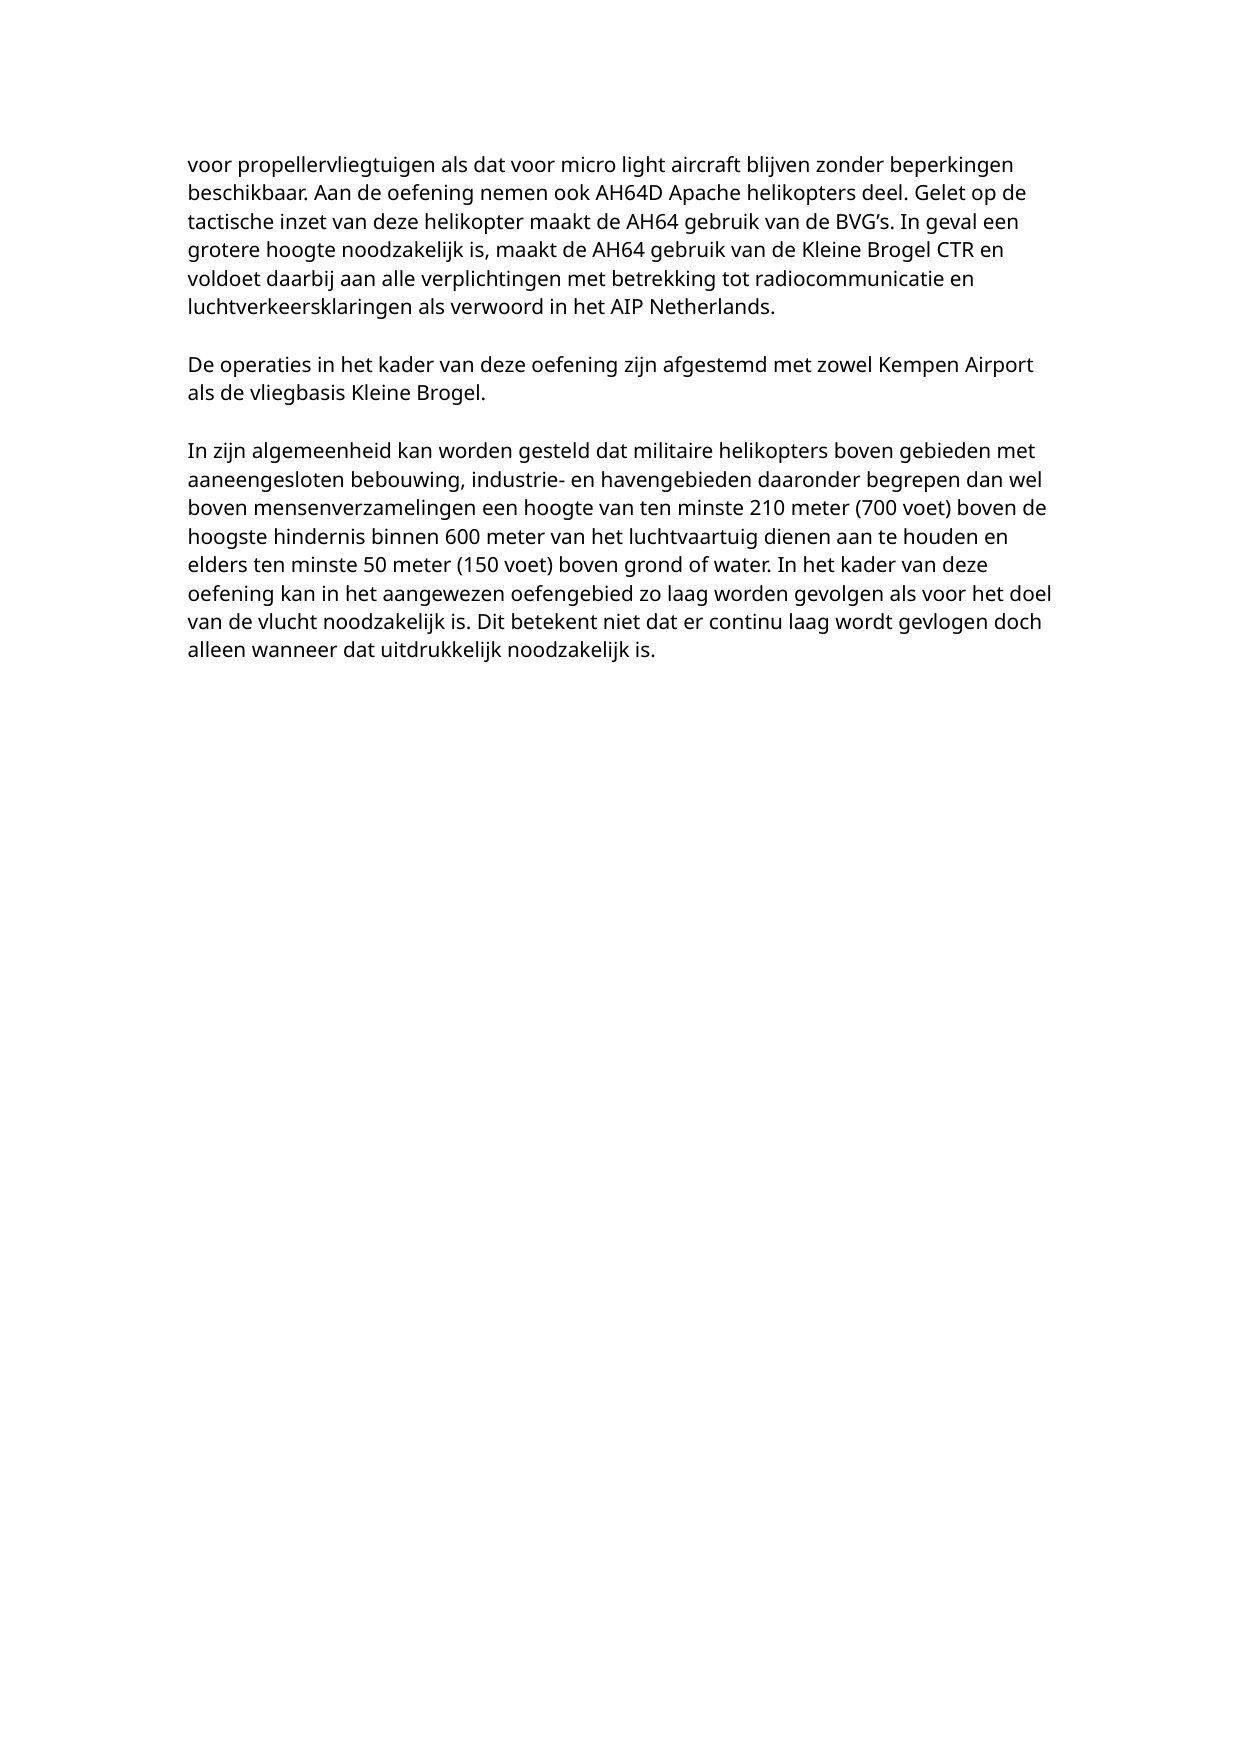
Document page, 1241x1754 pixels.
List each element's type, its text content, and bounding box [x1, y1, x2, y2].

text voor propellervliegtuigen als dat voor micro light aircraft blijven zonder beperkingen beschikbaar. Aan de oefening nemen ook AH64D Apache helikopters deel. Gelet op de tactische inzet van deze helikopter maakt de AH64 gebruik van de BVG’s. In geval een grotere hoogte noodzakelijk is, maakt de AH64 gebruik van de Kleine Brogel CTR en voldoet daarbij aan alle verplichtingen met betrekking tot radiocommunicatie en luchtverkeersklaringen als verwoord in het AIP Netherlands. [187, 150, 1053, 321]
text De operaties in het kader van deze oefening zijn afgestemd met zowel Kempen Airport als de vliegbasis Kleine Brogel. [187, 350, 1053, 407]
text In zijn algemeenheid kan worden gesteld dat militaire helikopters boven gebieden met aaneengesloten bebouwing, industrie- en havengebieden daaronder begrepen dan wel boven mensenverzamelingen een hoogte van ten minste 210 meter (700 voet) boven de hoogste hindernis binnen 600 meter van het luchtvaartuig dienen aan te houden en elders ten minste 50 meter (150 voet) boven grond of water. In het kader van deze oefening kan in het aangewezen oefengebied zo laag worden gevolgen als voor het doel van de vlucht noodzakelijk is. Dit betekent niet dat er continu laag wordt gevlogen doch alleen wanneer dat uitdrukkelijk noodzakelijk is. [187, 436, 1053, 664]
